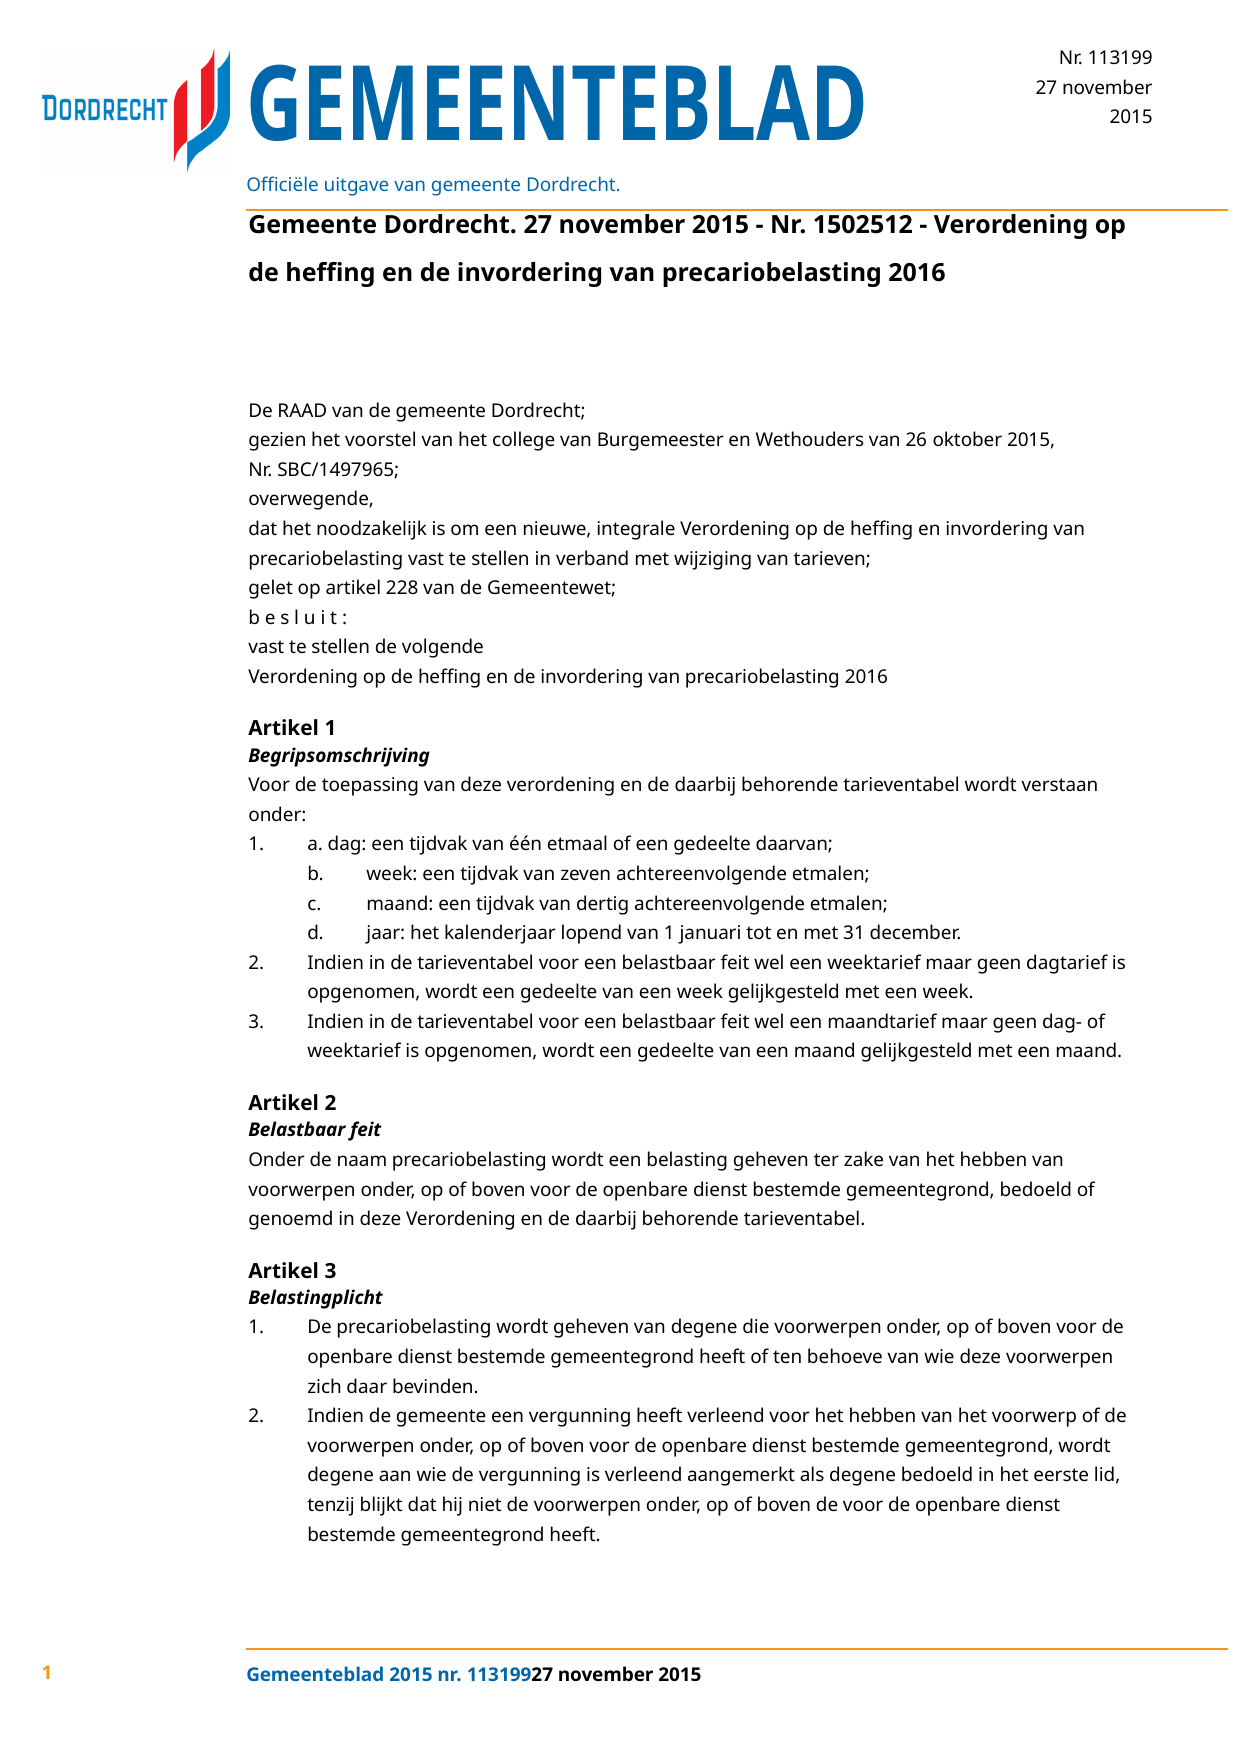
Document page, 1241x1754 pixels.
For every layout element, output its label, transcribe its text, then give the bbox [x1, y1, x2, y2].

text Verordening op de heffing en de invordering van precariobelasting 2016 [248, 663, 1152, 689]
text overwegende, [248, 486, 1152, 511]
text Artikel 2 [248, 1088, 1152, 1117]
text Belastbaar feit [248, 1117, 1152, 1142]
text Gemeente Dordrecht. 27 november 2015 - Nr. 1502512 - Verordening op de heffing en de invordering van precariobelasting 2016 [248, 211, 1152, 288]
picture [41, 47, 231, 172]
text Onder de naam precariobelasting wordt een belasting geheven ter zake van het hebben van voorwerpen onder, op of boven voor de openbare dienst bestemde gemeentegrond, bedoeld of genoemd in deze Verordening en de daarbij behorende tarieventabel. [248, 1146, 1152, 1231]
list Indien in de tarieventabel voor een belastbaar feit wel een weektarief maar geen dagtarief is opgenomen, wordt een gedeelte van een week gelijkgesteld met een week. [248, 949, 1152, 1004]
list week: een tijdvak van zeven achtereenvolgende etmalen; [307, 860, 1152, 886]
list a. dag: een tijdvak van één etmaal of een gedeelte daarvan; [248, 831, 1152, 856]
text gezien het voorstel van het college van Burgemeester en Wethouders van 26 oktober 2015, Nr. SBC/1497965; [248, 426, 1152, 482]
text b e s l u i t : [248, 604, 1152, 629]
text Begripsomschrijving [248, 742, 1152, 768]
text dat het noodzakelijk is om een nieuwe, integrale Verordening op de heffing en invordering van precariobelasting vast te stellen in verband met wijziging van tarieven; [248, 515, 1152, 570]
text vast te stellen de volgende [248, 633, 1152, 659]
text Belastingplicht [248, 1284, 1152, 1310]
list Indien de gemeente een vergunning heeft verleend voor het hebben van het voorwerp of de voorwerpen onder, op of boven voor de openbare dienst bestemde gemeentegrond, wordt degene aan wie de vergunning is verleend aangemerkt als degene bedoeld in het eerste lid, tenzij blijkt dat hij niet de voorwerpen onder, op of boven de voor de openbare dienst bestemde gemeentegrond heeft. [248, 1402, 1152, 1547]
text De RAAD van de gemeente Dordrecht; [248, 397, 1152, 422]
list Indien in de tarieventabel voor een belastbaar feit wel een maandtarief maar geen dag- of weektarief is opgenomen, wordt een gedeelte van een maand gelijkgesteld met een maand. [248, 1008, 1152, 1063]
text Artikel 3 [248, 1256, 1152, 1284]
list jaar: het kalenderjaar lopend van 1 januari tot en met 31 december. [307, 919, 1152, 945]
list maand: een tijdvak van dertig achtereenvolgende etmalen; [307, 890, 1152, 916]
text Artikel 1 [248, 713, 1152, 742]
list De precariobelasting wordt geheven van degene die voorwerpen onder, op of boven voor de openbare dienst bestemde gemeentegrond heeft of ten behoeve van wie deze voorwerpen zich daar bevinden. [248, 1314, 1152, 1399]
text gelet op artikel 228 van de Gemeentewet; [248, 574, 1152, 600]
text Voor de toepassing van deze verordening en de daarbij behorende tarieventabel wordt verstaan onder: [248, 771, 1152, 827]
